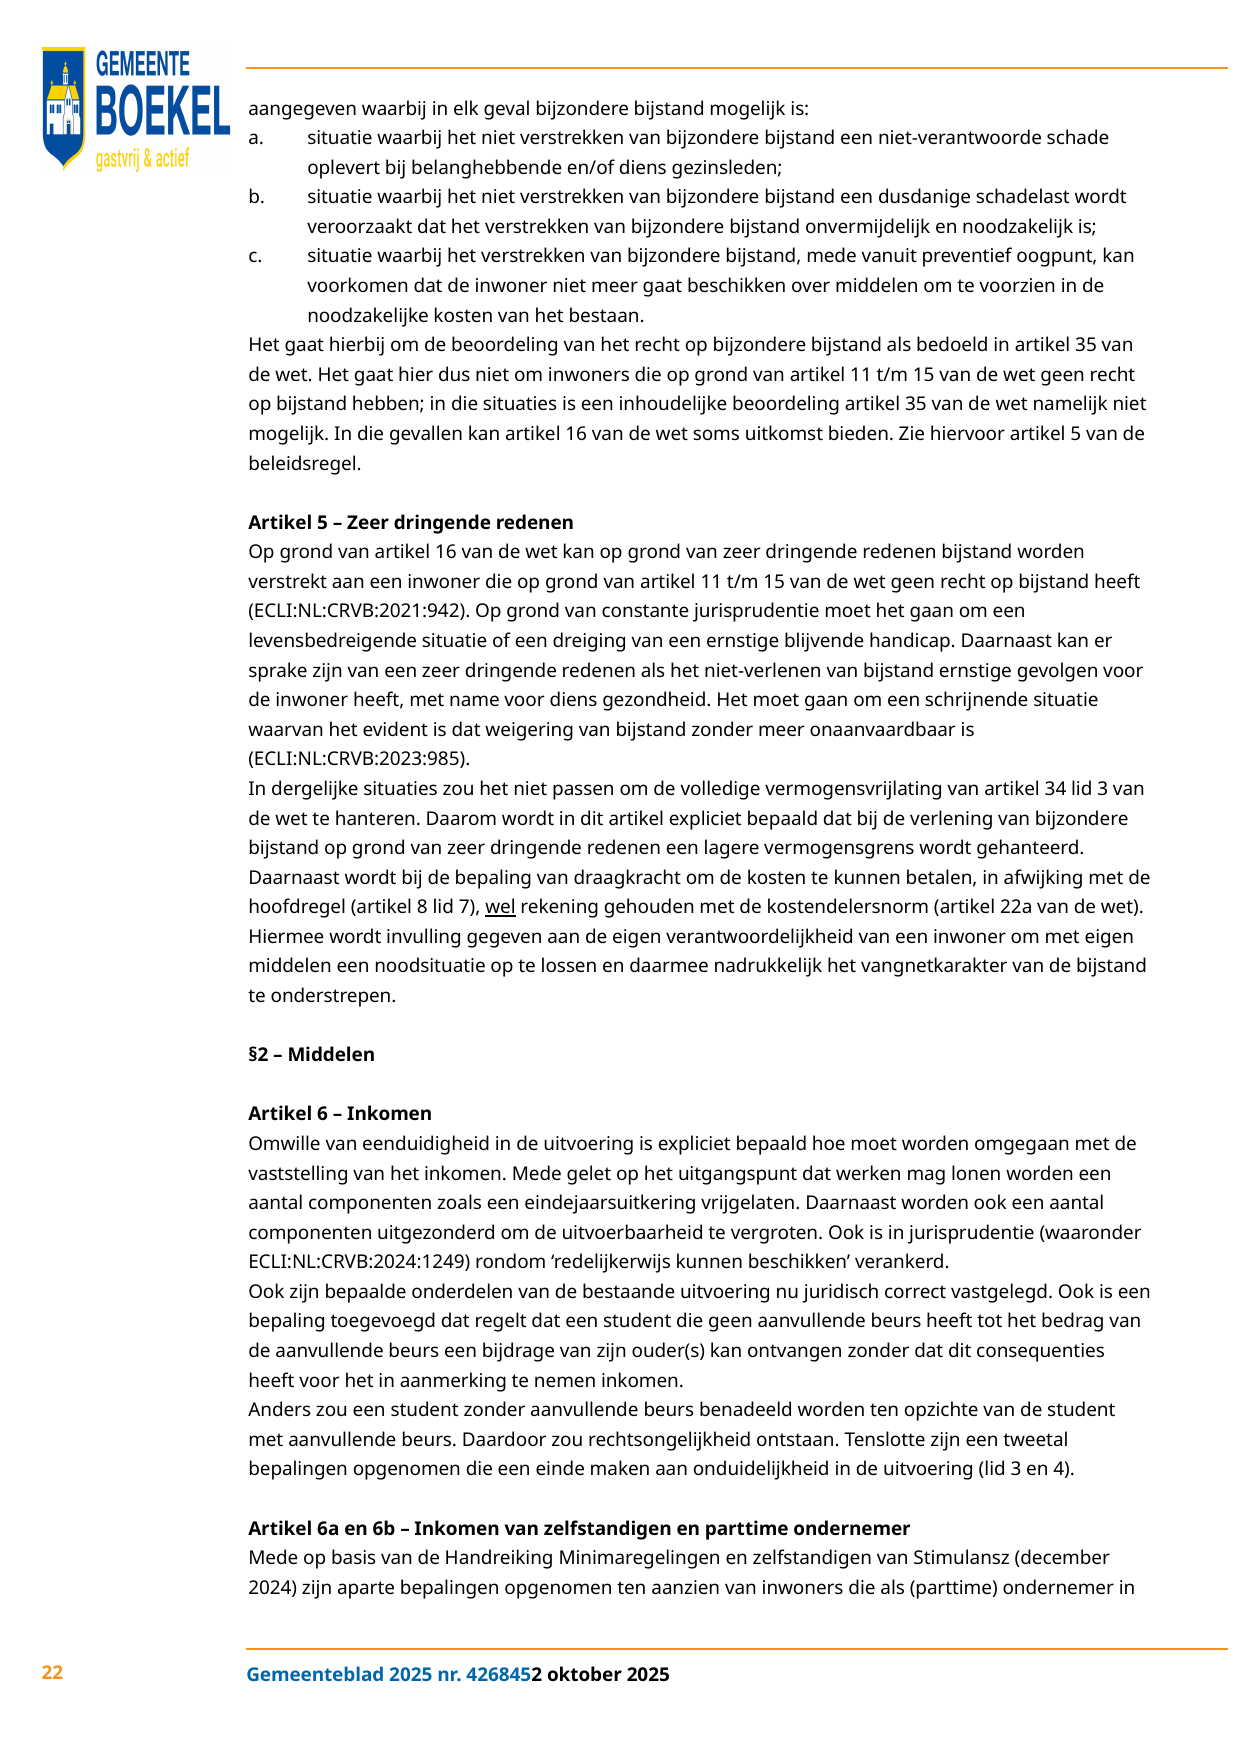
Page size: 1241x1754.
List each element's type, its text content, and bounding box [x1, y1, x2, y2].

text §2 – Middelen [248, 1041, 1152, 1067]
list situatie waarbij het niet verstrekken van bijzondere bijstand een dusdanige schadelast wordt veroorzaakt dat het verstrekken van bijzondere bijstand onvermijdelijk en noodzakelijk is; [248, 183, 1152, 239]
text Op grond van artikel 16 van de wet kan op grond van zeer dringende redenen bijstand worden verstrekt aan een inwoner die op grond van artikel 11 t/m 15 van de wet geen recht op bijstand heeft (ECLI:NL:CRVB:2021:942). Op grond van constante jurisprudentie moet het gaan om een levensbedreigende situatie of een dreiging van een ernstige blijvende handicap. Daarnaast kan er sprake zijn van een zeer dringende redenen als het niet-verlenen van bijstand ernstige gevolgen voor de inwoner heeft, met name voor diens gezondheid. Het moet gaan om een schrijnende situatie waarvan het evident is dat weigering van bijstand zonder meer onaanvaardbaar is (ECLI:NL:CRVB:2023:985). [248, 538, 1152, 771]
text Mede op basis van de Handreiking Minimaregelingen en zelfstandigen van Stimulansz (december 2024) zijn aparte bepalingen opgenomen ten aanzien van inwoners die als (parttime) ondernemer in [248, 1544, 1152, 1600]
text Omwille van eenduidigheid in de uitvoering is expliciet bepaald hoe moet worden omgegaan met de vaststelling van het inkomen. Mede gelet op het uitgangspunt dat werken mag lonen worden een aantal componenten zoals een eindejaarsuitkering vrijgelaten. Daarnaast worden ook een aantal componenten uitgezonderd om de uitvoerbaarheid te vergroten. Ook is in jurisprudentie (waaronder ECLI:NL:CRVB:2024:1249) rondom ‘redelijkerwijs kunnen beschikken’ verankerd. [248, 1130, 1152, 1274]
list situatie waarbij het niet verstrekken van bijzondere bijstand een niet-verantwoorde schade oplevert bij belanghebbende en/of diens gezinsleden; [248, 124, 1152, 180]
picture [41, 47, 231, 172]
text Anders zou een student zonder aanvullende beurs benadeeld worden ten opzichte van de student met aanvullende beurs. Daardoor zou rechtsongelijkheid ontstaan. Tenslotte zijn een tweetal bepalingen opgenomen die een einde maken aan onduidelijkheid in de uitvoering (lid 3 en 4). [248, 1396, 1152, 1481]
text Artikel 6 – Inkomen [248, 1101, 1152, 1126]
text Artikel 6a en 6b – Inkomen van zelfstandigen en parttime ondernemer [248, 1515, 1152, 1541]
text In dergelijke situaties zou het niet passen om de volledige vermogensvrijlating van artikel 34 lid 3 van de wet te hanteren. Daarom wordt in dit artikel expliciet bepaald dat bij de verlening van bijzondere bijstand op grond van zeer dringende redenen een lagere vermogensgrens wordt gehanteerd. Daarnaast wordt bij de bepaling van draagkracht om de kosten te kunnen betalen, in afwijking met de hoofdregel (artikel 8 lid 7), wel rekening gehouden met de kostendelersnorm (artikel 22a van de wet). Hiermee wordt invulling gegeven aan de eigen verantwoordelijkheid van een inwoner om met eigen middelen een noodsituatie op te lossen en daarmee nadrukkelijk het vangnetkarakter van de bijstand te onderstrepen. [248, 775, 1152, 1008]
list situatie waarbij het verstrekken van bijzondere bijstand, mede vanuit preventief oogpunt, kan voorkomen dat de inwoner niet meer gaat beschikken over middelen om te voorzien in de noodzakelijke kosten van het bestaan. [248, 243, 1152, 328]
text aangegeven waarbij in elk geval bijzondere bijstand mogelijk is: [248, 95, 1152, 121]
text Het gaat hierbij om de beoordeling van het recht op bijzondere bijstand als bedoeld in artikel 35 van de wet. Het gaat hier dus niet om inwoners die op grond van artikel 11 t/m 15 van de wet geen recht op bijstand hebben; in die situaties is een inhoudelijke beoordeling artikel 35 van de wet namelijk niet mogelijk. In die gevallen kan artikel 16 van de wet soms uitkomst bieden. Zie hiervoor artikel 5 van de beleidsregel. [248, 331, 1152, 476]
text Ook zijn bepaalde onderdelen van de bestaande uitvoering nu juridisch correct vastgelegd. Ook is een bepaling toegevoegd dat regelt dat een student die geen aanvullende beurs heeft tot het bedrag van de aanvullende beurs een bijdrage van zijn ouder(s) kan ontvangen zonder dat dit consequenties heeft voor het in aanmerking te nemen inkomen. [248, 1278, 1152, 1393]
text Artikel 5 – Zeer dringende redenen [248, 509, 1152, 535]
